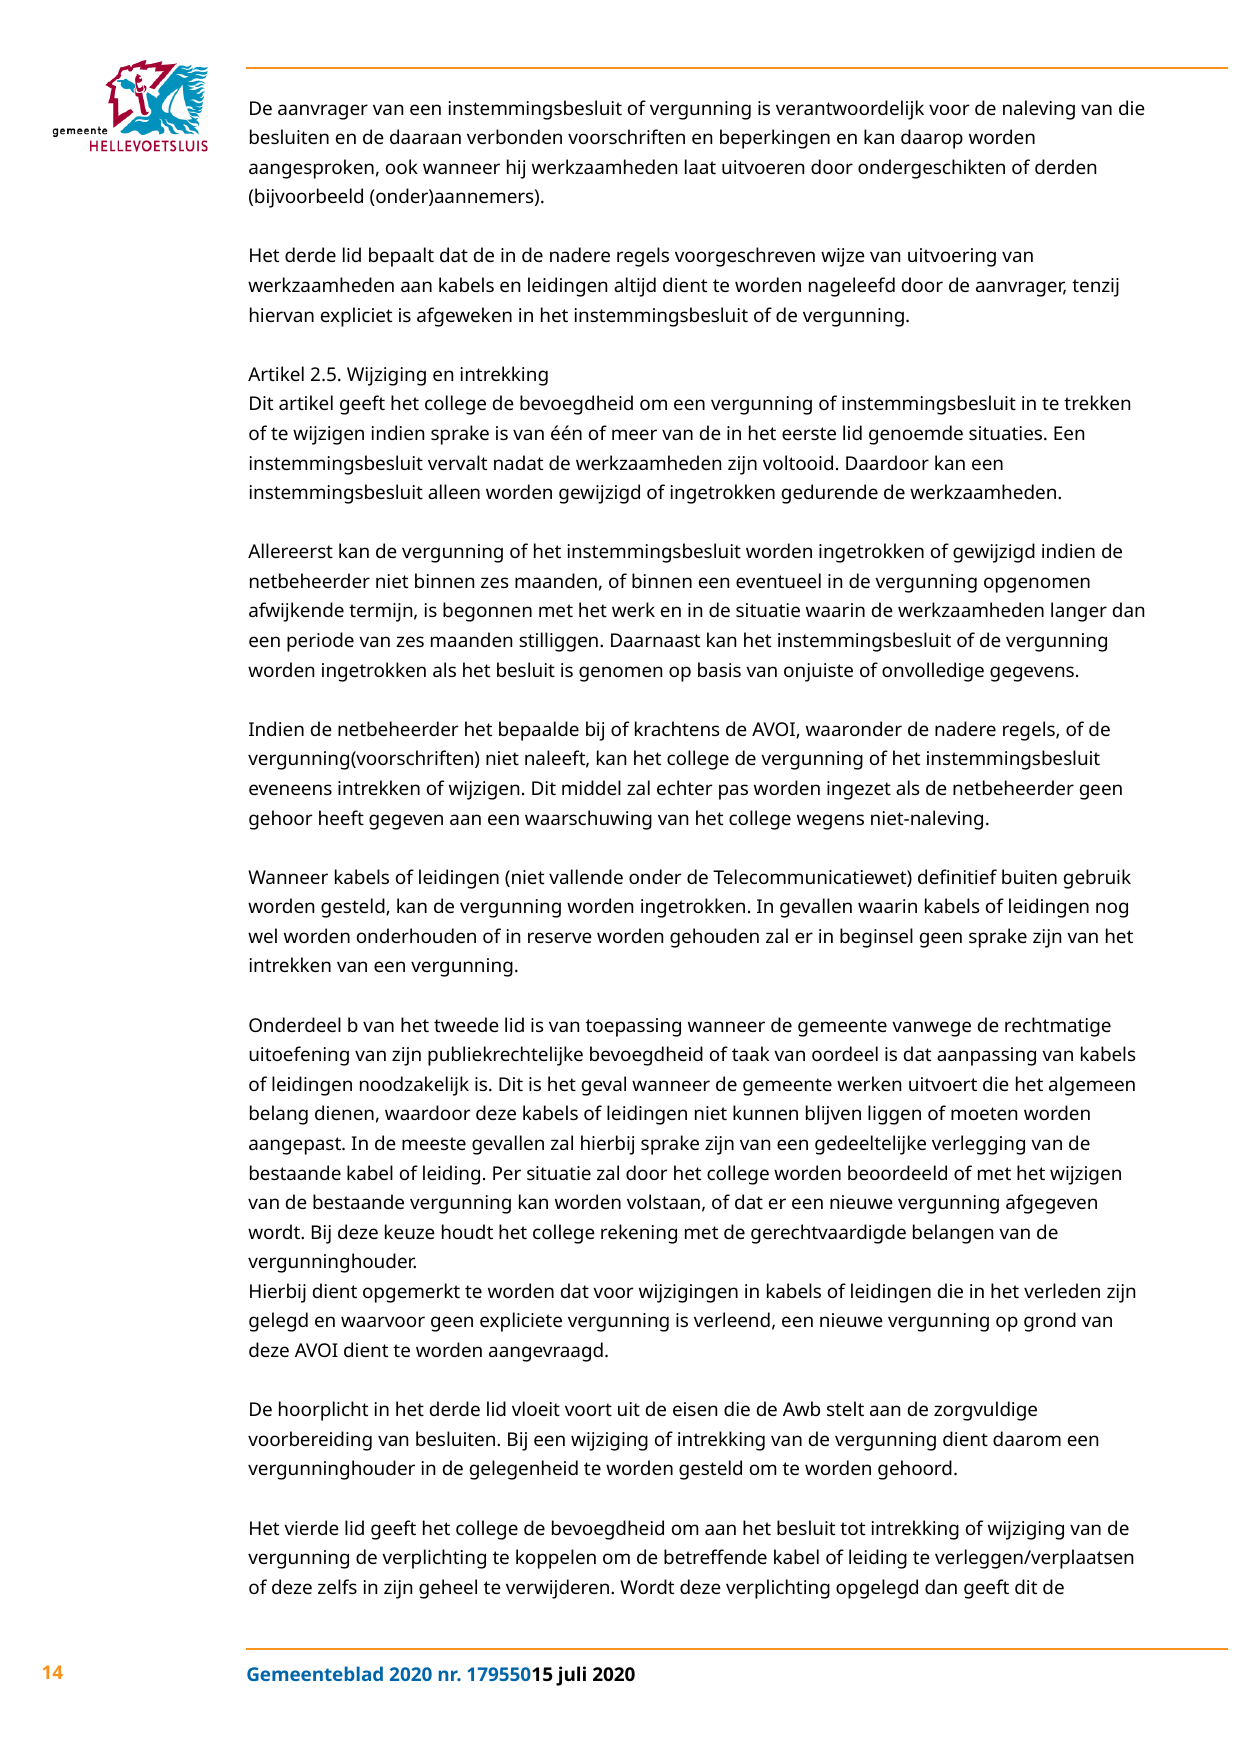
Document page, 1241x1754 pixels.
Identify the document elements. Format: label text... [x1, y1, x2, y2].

text Onderdeel b van het tweede lid is van toepassing wanneer de gemeente vanwege de rechtmatige uitoefening van zijn publiekrechtelijke bevoegdheid of taak van oordeel is dat aanpassing van kabels of leidingen noodzakelijk is. Dit is het geval wanneer de gemeente werken uitvoert die het algemeen belang dienen, waardoor deze kabels of leidingen niet kunnen blijven liggen of moeten worden aangepast. In de meeste gevallen zal hierbij sprake zijn van een gedeeltelijke verlegging van de bestaande kabel of leiding. Per situatie zal door het college worden beoordeeld of met het wijzigen van de bestaande vergunning kan worden volstaan, of dat er een nieuwe vergunning afgegeven wordt. Bij deze keuze houdt het college rekening met de gerechtvaardigde belangen van de vergunninghouder. [248, 1012, 1152, 1274]
text Artikel 2.5. Wijziging en intrekking [248, 361, 1152, 387]
picture [41, 47, 231, 172]
text De hoorplicht in het derde lid vloeit voort uit de eisen die de Awb stelt aan de zorgvuldige voorbereiding van besluiten. Bij een wijziging of intrekking van de vergunning dient daarom een vergunninghouder in de gelegenheid te worden gesteld om te worden gehoord. [248, 1396, 1152, 1481]
text Wanneer kabels of leidingen (niet vallende onder de Telecommunicatiewet) definitief buiten gebruik worden gesteld, kan de vergunning worden ingetrokken. In gevallen waarin kabels of leidingen nog wel worden onderhouden of in reserve worden gehouden zal er in beginsel geen sprake zijn van het intrekken van een vergunning. [248, 864, 1152, 978]
text Het derde lid bepaalt dat de in de nadere regels voorgeschreven wijze van uitvoering van werkzaamheden aan kabels en leidingen altijd dient te worden nageleefd door de aanvrager, tenzij hiervan expliciet is afgeweken in het instemmingsbesluit of de vergunning. [248, 243, 1152, 328]
text Dit artikel geeft het college de bevoegdheid om een vergunning of instemmingsbesluit in te trekken of te wijzigen indien sprake is van één of meer van de in het eerste lid genoemde situaties. Een instemmingsbesluit vervalt nadat de werkzaamheden zijn voltooid. Daardoor kan een instemmingsbesluit alleen worden gewijzigd of ingetrokken gedurende de werkzaamheden. [248, 391, 1152, 505]
text Allereerst kan de vergunning of het instemmingsbesluit worden ingetrokken of gewijzigd indien de netbeheerder niet binnen zes maanden, of binnen een eventueel in de vergunning opgenomen afwijkende termijn, is begonnen met het werk en in de situatie waarin de werkzaamheden langer dan een periode van zes maanden stilliggen. Daarnaast kan het instemmingsbesluit of de vergunning worden ingetrokken als het besluit is genomen op basis van onjuiste of onvolledige gegevens. [248, 538, 1152, 683]
text Het vierde lid geeft het college de bevoegdheid om aan het besluit tot intrekking of wijziging van de vergunning de verplichting te koppelen om de betreffende kabel of leiding te verleggen/verplaatsen of deze zelfs in zijn geheel te verwijderen. Wordt deze verplichting opgelegd dan geeft dit de [248, 1515, 1152, 1600]
text Hierbij dient opgemerkt te worden dat voor wijzigingen in kabels of leidingen die in het verleden zijn gelegd en waarvoor geen expliciete vergunning is verleend, een nieuwe vergunning op grond van deze AVOI dient te worden aangevraagd. [248, 1278, 1152, 1363]
text De aanvrager van een instemmingsbesluit of vergunning is verantwoordelijk voor de naleving van die besluiten en de daaraan verbonden voorschriften en beperkingen en kan daarop worden aangesproken, ook wanneer hij werkzaamheden laat uitvoeren door ondergeschikten of derden (bijvoorbeeld (onder)aannemers). [248, 95, 1152, 209]
text Indien de netbeheerder het bepaalde bij of krachtens de AVOI, waaronder de nadere regels, of de vergunning(voorschriften) niet naleeft, kan het college de vergunning of het instemmingsbesluit eveneens intrekken of wijzigen. Dit middel zal echter pas worden ingezet als de netbeheerder geen gehoor heeft gegeven aan een waarschuwing van het college wegens niet-naleving. [248, 716, 1152, 831]
